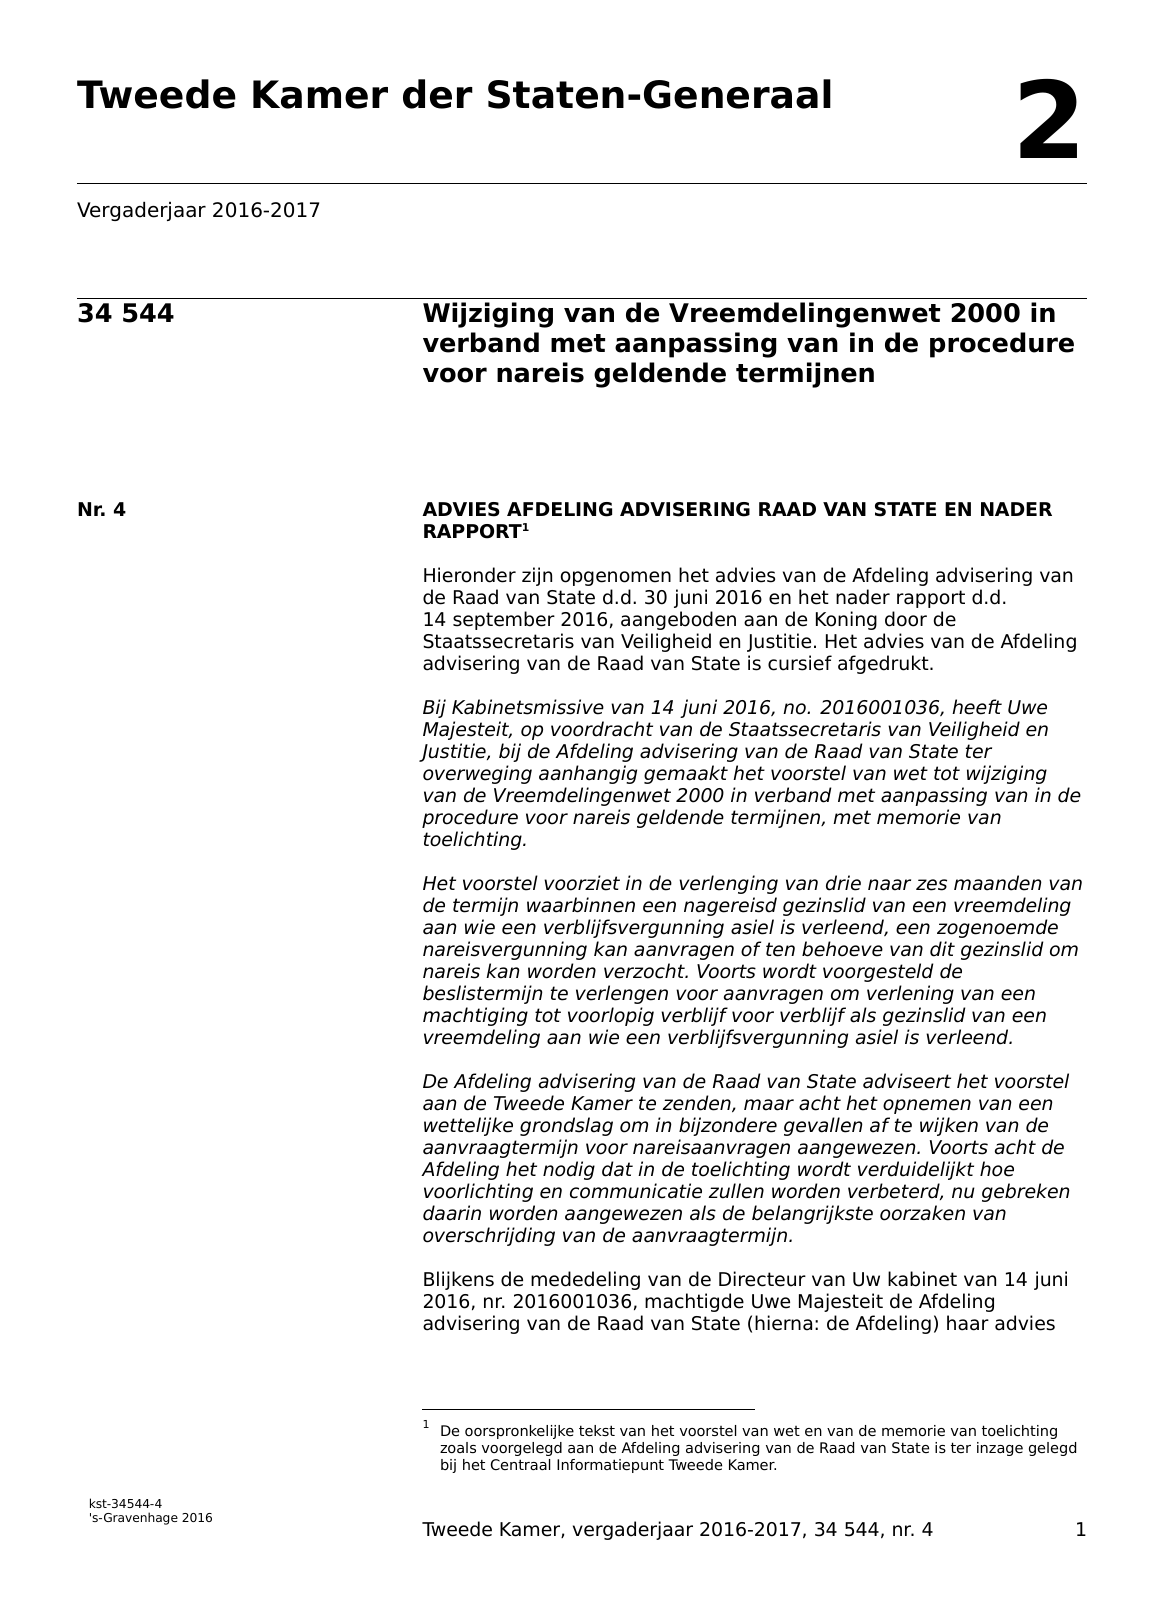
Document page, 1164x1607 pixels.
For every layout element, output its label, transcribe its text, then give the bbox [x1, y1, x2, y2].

subtitle Nr. 4 ADVIES AFDELING ADVISERING RAAD VAN STATE EN NADER RAPPORT [77, 499, 1087, 543]
table_cell Vergaderjaar 2016-2017 [77, 184, 1087, 298]
subtitle 34 544 Wijziging van de Vreemdelingenwet 2000 in verband met aanpassing van in de procedure voor nareis geldende termijnen [77, 299, 1087, 388]
text Blijkens de mededeling van de Directeur van Uw kabinet van 14 juni 2016, nr. 2016001036, machtigde Uwe Majesteit de Afdeling advisering van de Raad van State (hierna: de Afdeling) haar advies [422, 1269, 1087, 1335]
text Hieronder zijn opgenomen het advies van de Afdeling advisering van de Raad van State d.d. 30 juni 2016 en het nader rapport d.d. 14 september 2016, aangeboden aan de Koning door de Staatssecretaris van Veiligheid en Justitie. Het advies van de Afdeling advisering van de Raad van State is cursief afgedrukt. [422, 565, 1087, 675]
text Het voorstel voorziet in de verlenging van drie naar zes maanden van de termijn waarbinnen een nagereisd gezinslid van een vreemdeling aan wie een verblijfsvergunning asiel is verleend, een zogenoemde nareisvergunning kan aanvragen of ten behoeve van dit gezinslid om nareis kan worden verzocht. Voorts wordt voorgesteld de beslistermijn te verlengen voor aanvragen om verlening van een machtiging tot voorlopig verblijf voor verblijf als gezinslid van een vreemdeling aan wie een verblijfsvergunning asiel is verleend. [422, 873, 1087, 1049]
table_header Tweede Kamer der Staten-Generaal [77, 59, 886, 183]
text De Afdeling advisering van de Raad van State adviseert het voorstel aan de Tweede Kamer te zenden, maar acht het opnemen van een wettelijke grondslag om in bijzondere gevallen af te wijken van de aanvraagtermijn voor nareisaanvragen aangewezen. Voorts acht de Afdeling het nodig dat in de toelichting wordt verduidelijkt hoe voorlichting en communicatie zullen worden verbeterd, nu gebreken daarin worden aangewezen als de belangrijkste oorzaken van overschrijding van de aanvraagtermijn. [422, 1071, 1087, 1247]
text Bij Kabinetsmissive van 14 juni 2016, no. 2016001036, heeft Uwe Majesteit, op voordracht van de Staatssecretaris van Veiligheid en Justitie, bij de Afdeling advisering van de Raad van State ter overweging aanhangig gemaakt het voorstel van wet tot wijziging van de Vreemdelingenwet 2000 in verband met aanpassing van in de procedure voor nareis geldende termijnen, met memorie van toelichting. [422, 697, 1087, 851]
text De oorspronkelijke tekst van het voorstel van wet en van de memorie van toelichting zoals voorgelegd aan de Afdeling advisering van de Raad van State is ter inzage gelegd bij het Centraal Informatiepunt Tweede Kamer. [422, 1418, 1087, 1474]
text kst-34544-4 [88, 1497, 323, 1511]
text 's-Gravenhage 2016 [88, 1511, 323, 1525]
table_header 2 [886, 59, 1087, 183]
